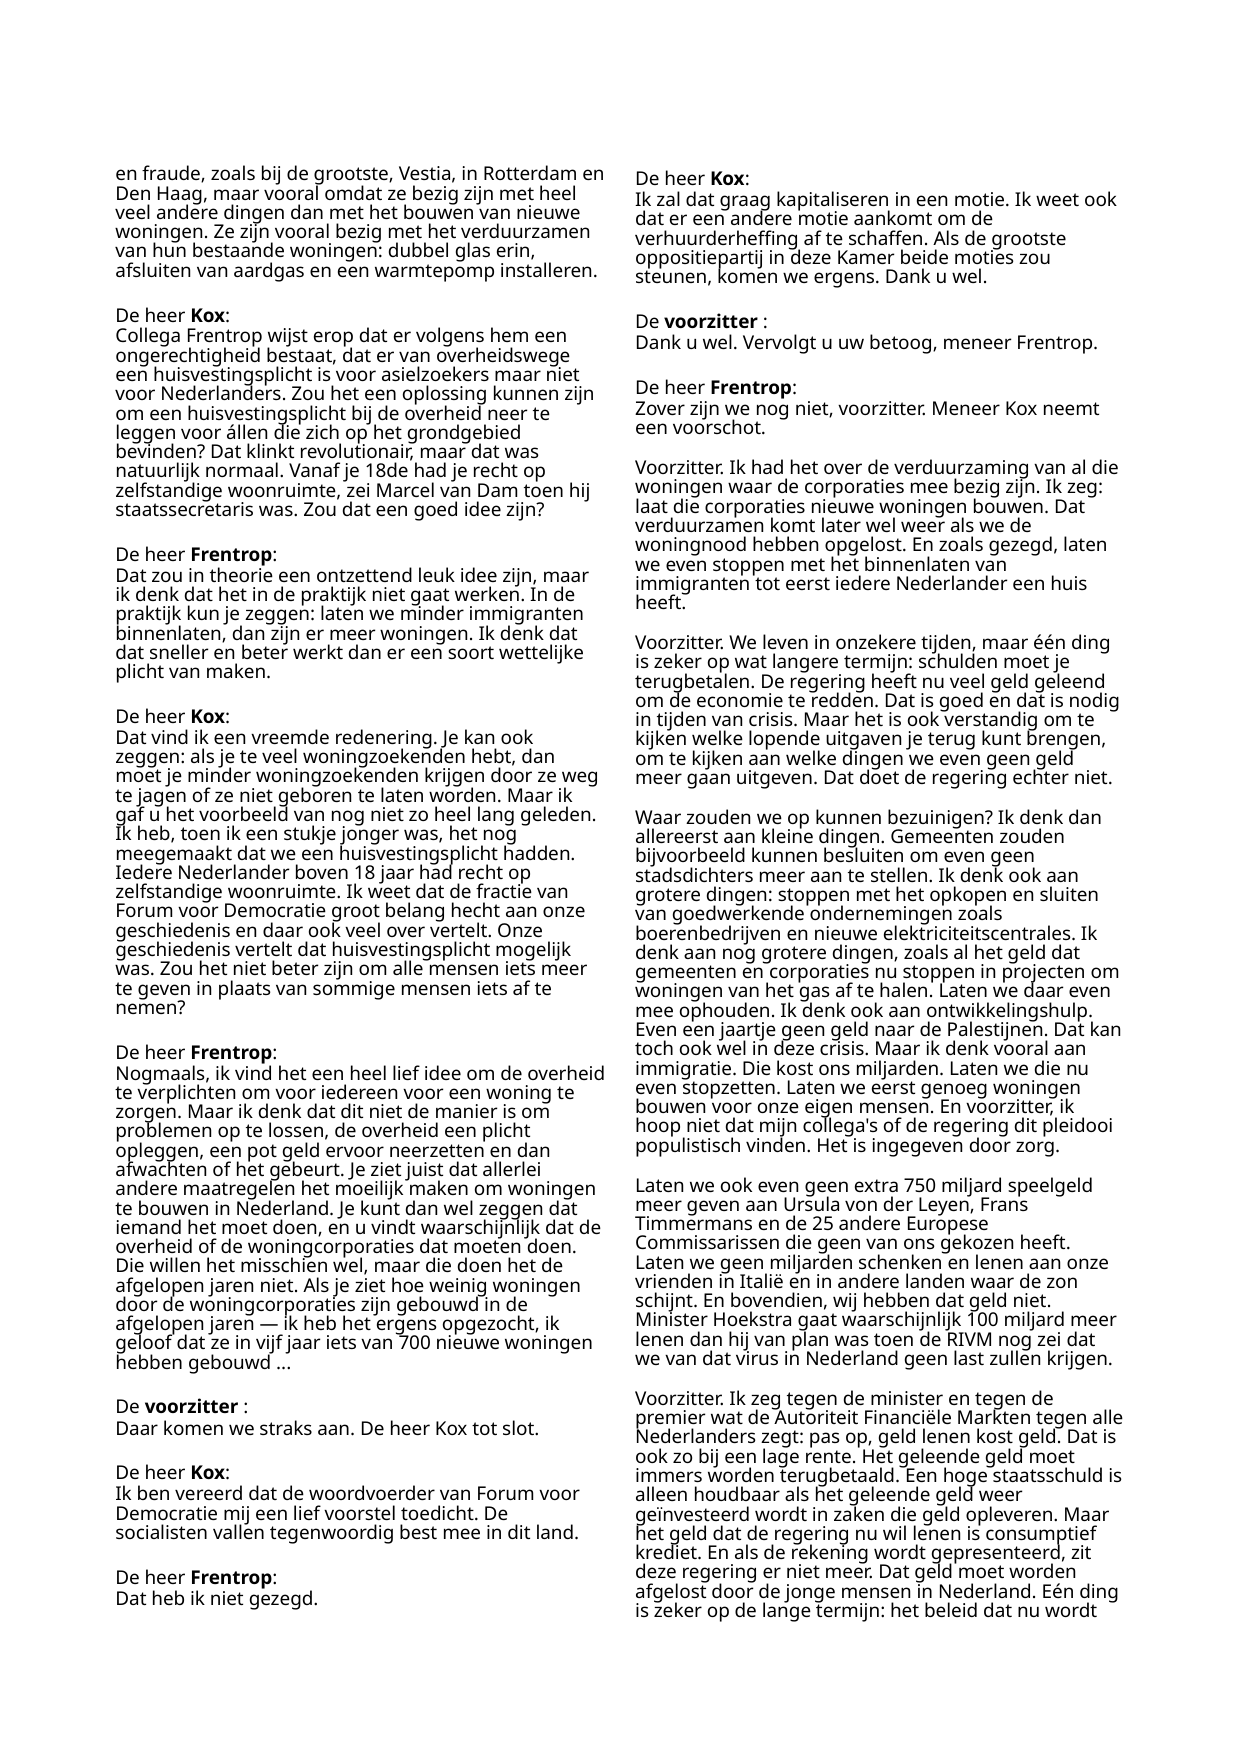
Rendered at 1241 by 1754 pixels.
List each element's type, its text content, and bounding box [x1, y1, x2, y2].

text De heer Kox: [115, 1459, 605, 1485]
text De voorzitter : [635, 308, 1125, 334]
text Dat vind ik een vreemde redenering. Je kan ook zeggen: als je te veel woningzoekenden hebt, dan moet je minder woningzoekenden krijgen door ze weg te jagen of ze niet geboren te laten worden. Maar ik gaf u het voorbeeld van nog niet zo heel lang geleden. Ik heb, toen ik een stukje jonger was, het nog meegemaakt dat we een huisvestingsplicht hadden. Iedere Nederlander boven 18 jaar had recht op zelfstandige woonruimte. Ik weet dat de fractie van Forum voor Democratie groot belang hecht aan onze geschiedenis en daar ook veel over vertelt. Onze geschiedenis vertelt dat huisvestingsplicht mogelijk was. Zou het niet beter zijn om alle mensen iets meer te geven in plaats van sommige mensen iets af te nemen? [115, 729, 605, 1018]
text De heer Frentrop: [115, 541, 605, 567]
text Zover zijn we nog niet, voorzitter. Meneer Kox neemt een voorschot. [635, 400, 1125, 438]
text Nogmaals, ik vind het een heel lief idee om de overheid te verplichten om voor iedereen voor een woning te zorgen. Maar ik denk dat dit niet de manier is om problemen op te lossen, de overheid een plicht opleggen, een pot geld ervoor neerzetten en dan afwachten of het gebeurt. Je ziet juist dat allerlei andere maatregelen het moeilijk maken om woningen te bouwen in Nederland. Je kunt dan wel zeggen dat iemand het moet doen, en u vindt waarschijnlijk dat de overheid of de woningcorporaties dat moeten doen. Die willen het misschien wel, maar die doen het de afgelopen jaren niet. Als je ziet hoe weinig woningen door de woningcorporaties zijn gebouwd in de afgelopen jaren — ik heb het ergens opgezocht, ik geloof dat ze in vijf jaar iets van 700 nieuwe woningen hebben gebouwd ... [115, 1064, 605, 1373]
text en fraude, zoals bij de grootste, Vestia, in Rotterdam en Den Haag, maar vooral omdat ze bezig zijn met heel veel andere dingen dan met het bouwen van nieuwe woningen. Ze zijn vooral bezig met het verduurzamen van hun bestaande woningen: dubbel glas erin, afsluiten van aardgas en een warmtepomp installeren. [115, 165, 605, 281]
text Ik ben vereerd dat de woordvoerder van Forum voor Democratie mij een lief voorstel toedicht. De socialisten vallen tegenwoordig best mee in dit land. [115, 1485, 605, 1543]
text De heer Frentrop: [115, 1039, 605, 1064]
text Voorzitter. Ik zeg tegen de minister en tegen de premier wat de Autoriteit Financiële Markten tegen alle Nederlanders zegt: pas op, geld lenen kost geld. Dat is ook zo bij een lage rente. Het geleende geld moet immers worden terugbetaald. Een hoge staatsschuld is alleen houdbaar als het geleende geld weer geïnvesteerd wordt in zaken die geld opleveren. Maar het geld dat de regering nu wil lenen is consumptief krediet. En als de rekening wordt gepresenteerd, zit deze regering er niet meer. Dat geld moet worden afgelost door de jonge mensen in Nederland. Eén ding is zeker op de lange termijn: het beleid dat nu wordt [635, 1390, 1125, 1621]
text Collega Frentrop wijst erop dat er volgens hem een ongerechtigheid bestaat, dat er van overheidswege een huisvestingsplicht is voor asielzoekers maar niet voor Nederlanders. Zou het een oplossing kunnen zijn om een huisvestingsplicht bij de overheid neer te leggen voor állen die zich op het grondgebied bevinden? Dat klinkt revolutionair, maar dat was natuurlijk normaal. Vanaf je 18de had je recht op zelfstandige woonruimte, zei Marcel van Dam toen hij staatssecretaris was. Zou dat een goed idee zijn? [115, 327, 605, 520]
text Dank u wel. Vervolgt u uw betoog, meneer Frentrop. [635, 334, 1125, 353]
text De heer Frentrop: [115, 1564, 605, 1590]
text Voorzitter. We leven in onzekere tijden, maar één ding is zeker op wat langere termijn: schulden moet je terugbetalen. De regering heeft nu veel geld geleend om de economie te redden. Dat is goed en dat is nodig in tijden van crisis. Maar het is ook verstandig om te kijken welke lopende uitgaven je terug kunt brengen, om te kijken aan welke dingen we even geen geld meer gaan uitgeven. Dat doet de regering echter niet. [635, 634, 1125, 788]
text De heer Frentrop: [635, 374, 1125, 400]
text Dat heb ik niet gezegd. [115, 1590, 605, 1609]
text Waar zouden we op kunnen bezuinigen? Ik denk dan allereerst aan kleine dingen. Gemeenten zouden bijvoorbeeld kunnen besluiten om even geen stadsdichters meer aan te stellen. Ik denk ook aan grotere dingen: stoppen met het opkopen en sluiten van goedwerkende ondernemingen zoals boerenbedrijven en nieuwe elektriciteitscentrales. Ik denk aan nog grotere dingen, zoals al het geld dat gemeenten en corporaties nu stoppen in projecten om woningen van het gas af te halen. Laten we daar even mee ophouden. Ik denk ook aan ontwikkelingshulp. Even een jaartje geen geld naar de Palestijnen. Dat kan toch ook wel in deze crisis. Maar ik denk vooral aan immigratie. Die kost ons miljarden. Laten we die nu even stopzetten. Laten we eerst genoeg woningen bouwen voor onze eigen mensen. En voorzitter, ik hoop niet dat mijn collega's of de regering dit pleidooi populistisch vinden. Het is ingegeven door zorg. [635, 809, 1125, 1156]
text Voorzitter. Ik had het over de verduurzaming van al die woningen waar de corporaties mee bezig zijn. Ik zeg: laat die corporaties nieuwe woningen bouwen. Dat verduurzamen komt later wel weer als we de woningnood hebben opgelost. En zoals gezegd, laten we even stoppen met het binnenlaten van immigranten tot eerst iedere Nederlander een huis heeft. [635, 459, 1125, 613]
text Daar komen we straks aan. De heer Kox tot slot. [115, 1419, 605, 1439]
text De voorzitter : [115, 1394, 605, 1419]
text De heer Kox: [115, 703, 605, 729]
text De heer Kox: [115, 302, 605, 327]
text Laten we ook even geen extra 750 miljard speelgeld meer geven aan Ursula von der Leyen, Frans Timmermans en de 25 andere Europese Commissarissen die geen van ons gekozen heeft. Laten we geen miljarden schenken en lenen aan onze vrienden in Italië en in andere landen waar de zon schijnt. En bovendien, wij hebben dat geld niet. Minister Hoekstra gaat waarschijnlijk 100 miljard meer lenen dan hij van plan was toen de RIVM nog zei dat we van dat virus in Nederland geen last zullen krijgen. [635, 1177, 1125, 1369]
text De heer Kox: [635, 165, 1125, 191]
text Dat zou in theorie een ontzettend leuk idee zijn, maar ik denk dat het in de praktijk niet gaat werken. In de praktijk kun je zeggen: laten we minder immigranten binnenlaten, dan zijn er meer woningen. Ik denk dat dat sneller en beter werkt dan er een soort wettelijke plicht van maken. [115, 567, 605, 682]
text Ik zal dat graag kapitaliseren in een motie. Ik weet ook dat er een andere motie aankomt om de verhuurderheffing af te schaffen. Als de grootste oppositiepartij in deze Kamer beide moties zou steunen, komen we ergens. Dank u wel. [635, 191, 1125, 287]
